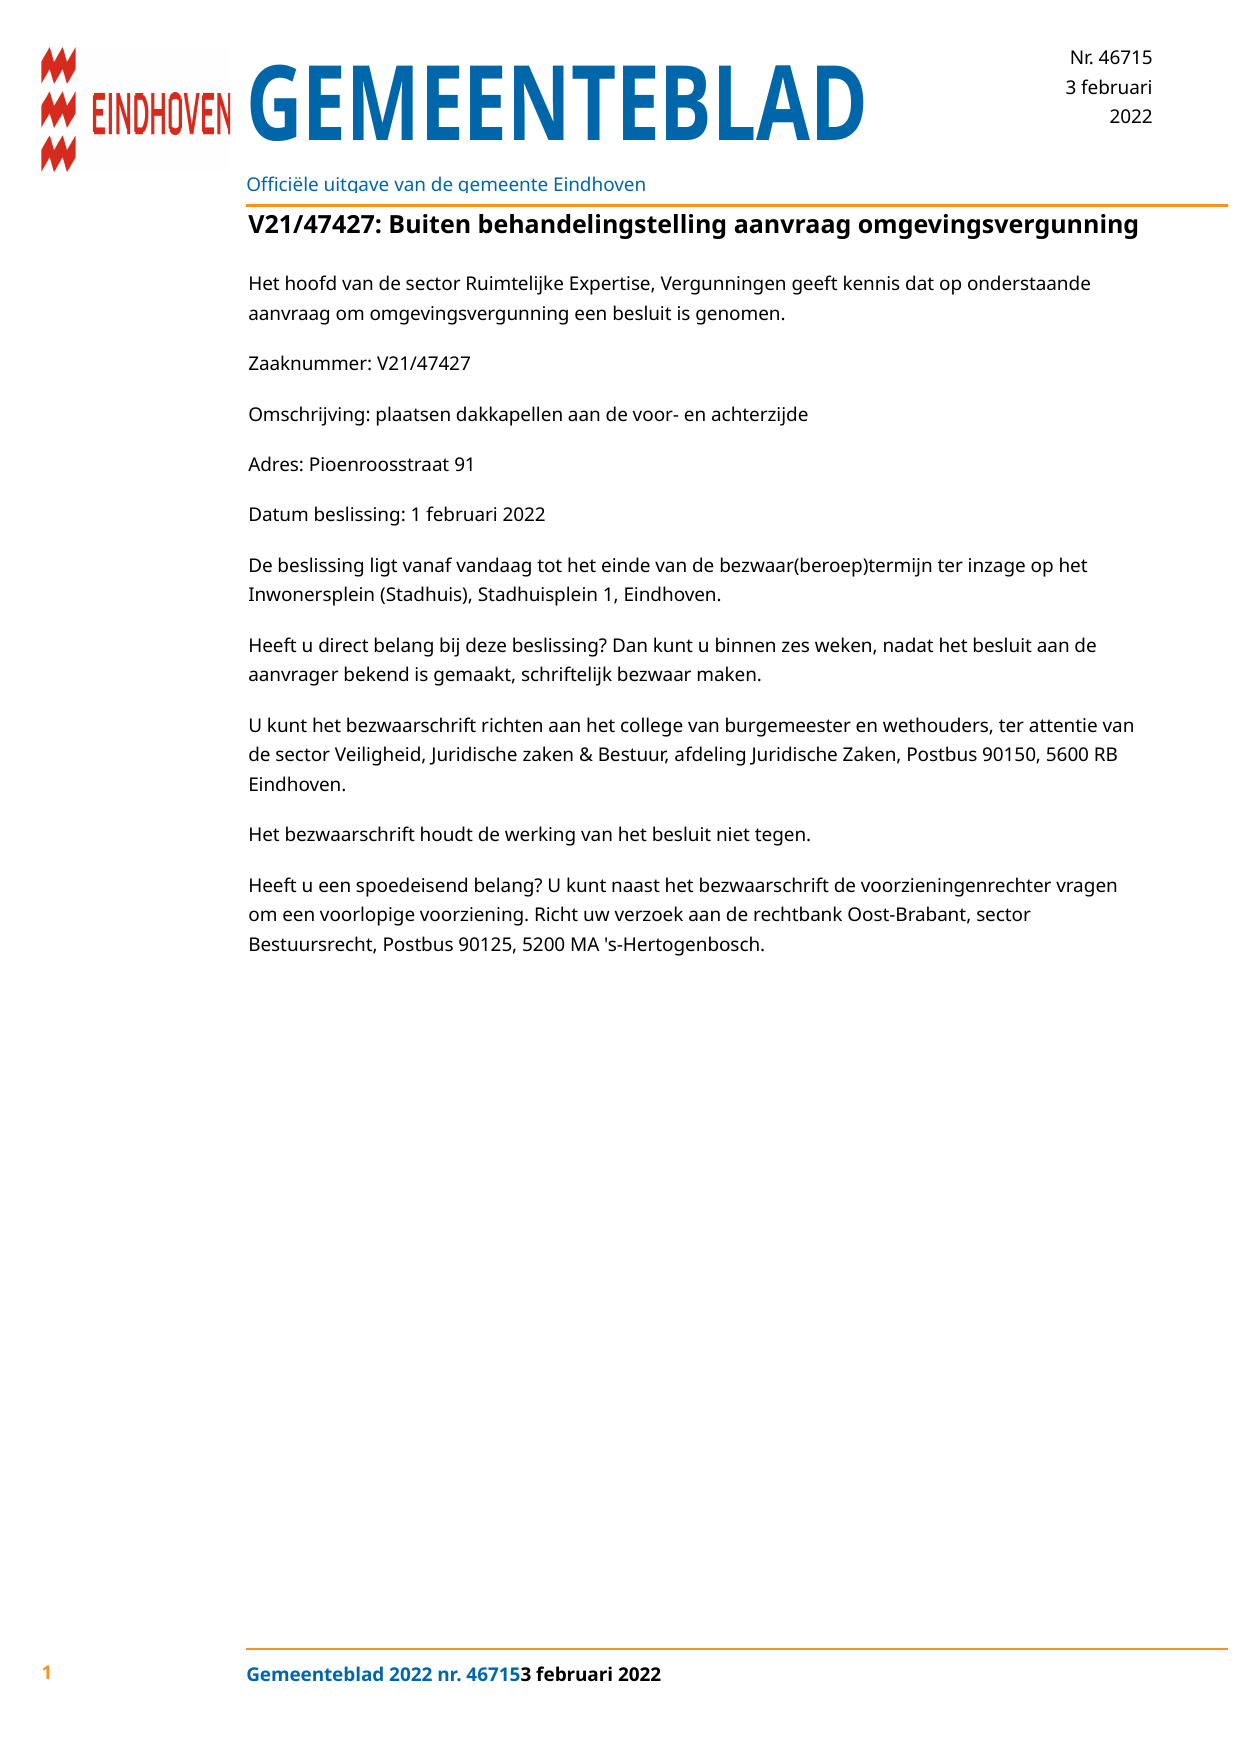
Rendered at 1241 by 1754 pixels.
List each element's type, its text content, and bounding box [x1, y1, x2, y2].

text Omschrijving: plaatsen dakkapellen aan de voor- en achterzijde [248, 401, 1152, 426]
text Datum beslissing: 1 februari 2022 [248, 502, 1152, 527]
text Adres: Pioenroosstraat 91 [248, 451, 1152, 477]
text U kunt het bezwaarschrift richten aan het college van burgemeester en wethouders, ter attentie van de sector Veiligheid, Juridische zaken & Bestuur, afdeling Juridische Zaken, Postbus 90150, 5600 RB Eindhoven. [248, 712, 1152, 797]
text V21/47427: Buiten behandelingstelling aanvraag omgevingsvergunning [248, 207, 1152, 241]
text Zaaknummer: V21/47427 [248, 350, 1152, 376]
text Het hoofd van de sector Ruimtelijke Expertise, Vergunningen geeft kennis dat op onderstaande aanvraag om omgevingsvergunning een besluit is genomen. [248, 270, 1152, 326]
text Heeft u een spoedeisend belang? U kunt naast het bezwaarschrift de voorzieningenrechter vragen om een voorlopige voorziening. Richt uw verzoek aan de rechtbank Oost-Brabant, sector Bestuursrecht, Postbus 90125, 5200 MA 's-Hertogenbosch. [248, 872, 1152, 957]
picture [41, 47, 231, 172]
text Het bezwaarschrift houdt de werking van het besluit niet tegen. [248, 822, 1152, 847]
text De beslissing ligt vanaf vandaag tot het einde van de bezwaar(beroep)termijn ter inzage op het Inwonersplein (Stadhuis), Stadhuisplein 1, Eindhoven. [248, 552, 1152, 607]
text Heeft u direct belang bij deze beslissing? Dan kunt u binnen zes weken, nadat het besluit aan de aanvrager bekend is gemaakt, schriftelijk bezwaar maken. [248, 632, 1152, 687]
